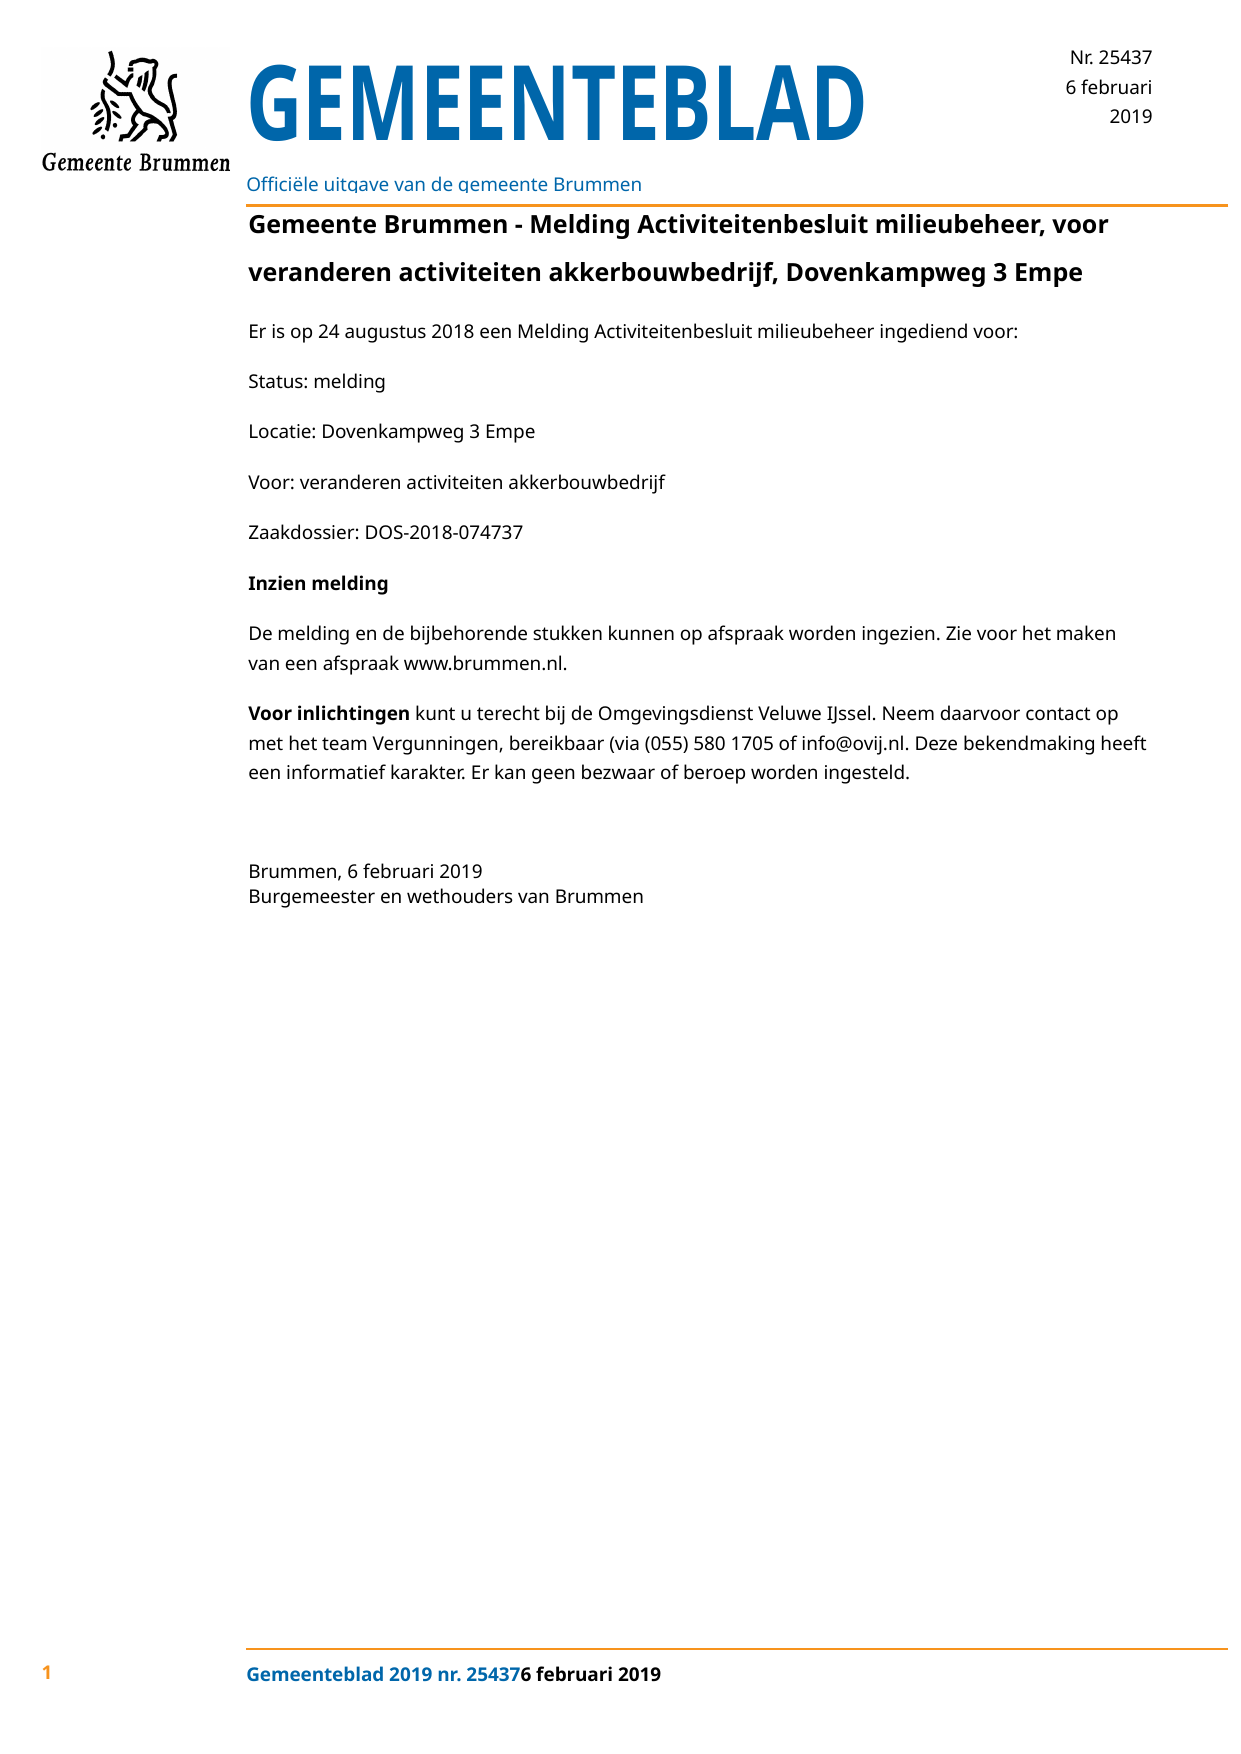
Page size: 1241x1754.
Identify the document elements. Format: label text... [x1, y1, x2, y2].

picture [41, 47, 231, 172]
text Gemeente Brummen - Melding Activiteitenbesluit milieubeheer, voor veranderen activiteiten akkerbouwbedrijf, Dovenkampweg 3 Empe [248, 207, 1152, 288]
text Burgemeester en wethouders van Brummen [248, 883, 1152, 909]
text Voor inlichtingen kunt u terecht bij de Omgevingsdienst Veluwe IJssel. Neem daarvoor contact op met het team Vergunningen, bereikbaar (via (055) 580 1705 of info@ovij.nl. Deze bekendmaking heeft een informatief karakter. Er kan geen bezwaar of beroep worden ingesteld. [248, 700, 1152, 785]
text Inzien melding [248, 570, 1152, 596]
text Er is op 24 augustus 2018 een Melding Activiteitenbesluit milieubeheer ingediend voor: [248, 318, 1152, 344]
text Zaakdossier: DOS-2018-074737 [248, 519, 1152, 545]
text Voor: veranderen activiteiten akkerbouwbedrijf [248, 469, 1152, 495]
text Locatie: Dovenkampweg 3 Empe [248, 419, 1152, 444]
text De melding en de bijbehorende stukken kunnen op afspraak worden ingezien. Zie voor het maken van een afspraak www.brummen.nl. [248, 620, 1152, 676]
text Brummen, 6 februari 2019 [248, 858, 1152, 883]
text Status: melding [248, 368, 1152, 394]
